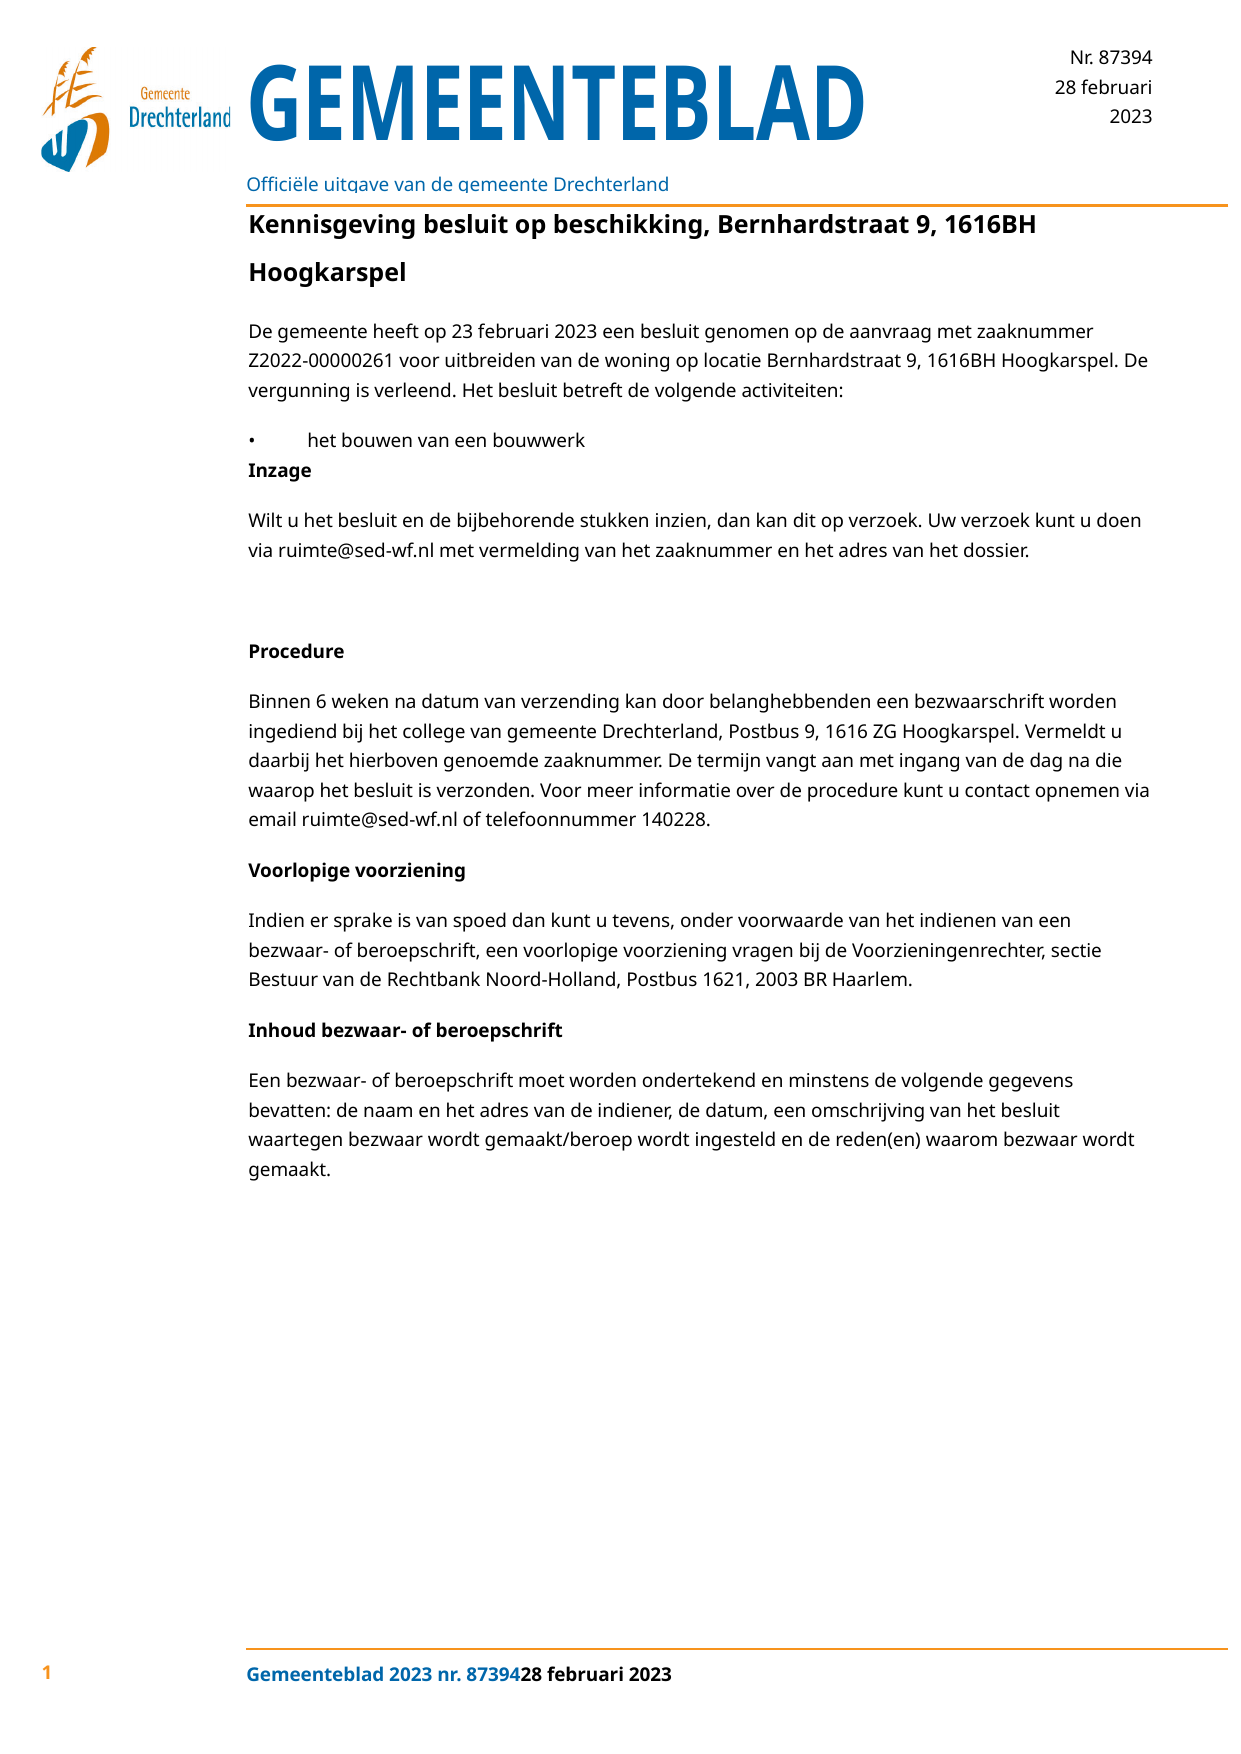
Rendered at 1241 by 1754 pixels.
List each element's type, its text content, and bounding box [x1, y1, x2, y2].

list het bouwen van een bouwwerk [248, 427, 1152, 453]
text Wilt u het besluit en de bijbehorende stukken inzien, dan kan dit op verzoek. Uw verzoek kunt u doen via ruimte@sed-wf.nl met vermelding van het zaaknummer en het adres van het dossier. [248, 507, 1152, 563]
picture [226, 115, 231, 124]
text Inzage [248, 457, 1152, 483]
text Binnen 6 weken na datum van verzending kan door belanghebbenden een bezwaarschrift worden ingediend bij het college van gemeente Drechterland, Postbus 9, 1616 ZG Hoogkarspel. Vermeldt u daarbij het hierboven genoemde zaaknummer. De termijn vangt aan met ingang van de dag na die waarop het besluit is verzonden. Voor meer informatie over de procedure kunt u contact opnemen via email ruimte@sed-wf.nl of telefoonnummer 140228. [248, 688, 1152, 832]
text Inhoud bezwaar- of beroepschrift [248, 1017, 1152, 1043]
text Indien er sprake is van spoed dan kunt u tevens, onder voorwaarde van het indienen van een bezwaar- of beroepschrift, een voorlopige voorziening vragen bij de Voorzieningenrechter, sectie Bestuur van de Rechtbank Noord-Holland, Postbus 1621, 2003 BR Haarlem. [248, 907, 1152, 992]
text Kennisgeving besluit op beschikking, Bernhardstraat 9, 1616BH Hoogkarspel [248, 207, 1152, 288]
text Een bezwaar- of beroepschrift moet worden ondertekend en minstens de volgende gegevens bevatten: de naam en het adres van de indiener, de datum, een omschrijving van het besluit waartegen bezwaar wordt gemaakt/beroep wordt ingesteld en de reden(en) waarom bezwaar wordt gemaakt. [248, 1067, 1152, 1182]
text De gemeente heeft op 23 februari 2023 een besluit genomen op de aanvraag met zaaknummer Z2022-00000261 voor uitbreiden van de woning op locatie Bernhardstraat 9, 1616BH Hoogkarspel. De vergunning is verleend. Het besluit betreft de volgende activiteiten: [248, 318, 1152, 403]
text Procedure [248, 638, 1152, 664]
text Voorlopige voorziening [248, 857, 1152, 883]
picture [41, 158, 64, 172]
picture [41, 47, 231, 172]
